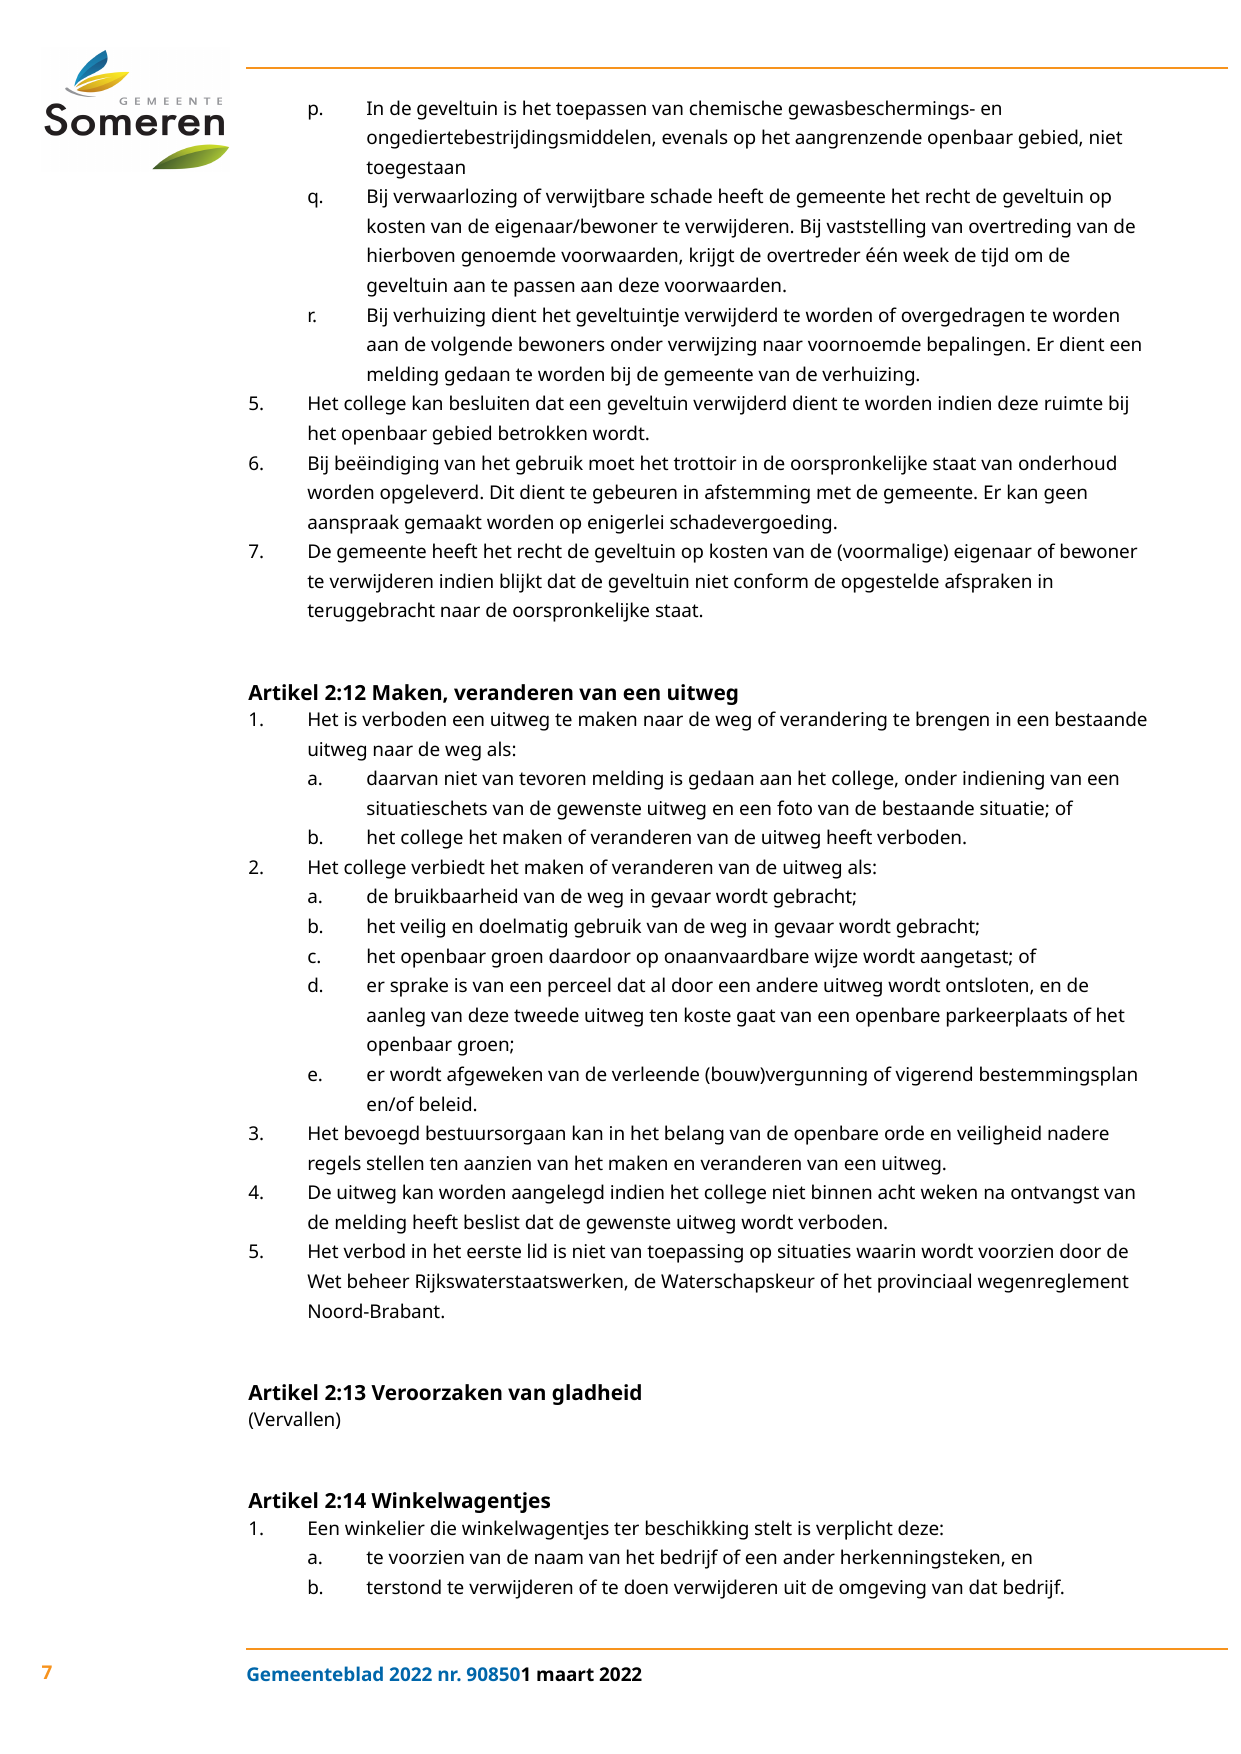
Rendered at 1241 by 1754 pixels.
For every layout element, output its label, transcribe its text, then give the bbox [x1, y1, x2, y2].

list De uitweg kan worden aangelegd indien het college niet binnen acht weken na ontvangst van de melding heeft beslist dat de gewenste uitweg wordt verboden. [248, 1179, 1152, 1235]
list Bij beëindiging van het gebruik moet het trottoir in de oorspronkelijke staat van onderhoud worden opgeleverd. Dit dient te gebeuren in afstemming met de gemeente. Er kan geen aanspraak gemaakt worden op enigerlei schadevergoeding. [248, 450, 1152, 535]
list Het is verboden een uitweg te maken naar de weg of verandering te brengen in een bestaande uitweg naar de weg als: [248, 706, 1152, 761]
list Het college verbiedt het maken of veranderen van de uitweg als: [248, 854, 1152, 880]
text Artikel 2:14 Winkelwagentjes [248, 1486, 1152, 1515]
list er sprake is van een perceel dat al door een andere uitweg wordt ontsloten, en de aanleg van deze tweede uitweg ten koste gaat van een openbare parkeerplaats of het openbaar groen; [307, 972, 1152, 1057]
text (Vervallen) [248, 1406, 1152, 1432]
list Het bevoegd bestuursorgaan kan in het belang van de openbare orde en veiligheid nadere regels stellen ten aanzien van het maken en veranderen van een uitweg. [248, 1120, 1152, 1176]
list te voorzien van de naam van het bedrijf of een ander herkenningsteken, en [307, 1544, 1152, 1570]
list het openbaar groen daardoor op onaanvaardbare wijze wordt aangetast; of [307, 943, 1152, 968]
text Artikel 2:12 Maken, veranderen van een uitweg [248, 678, 1152, 706]
list Bij verhuizing dient het geveltuintje verwijderd te worden of overgedragen te worden aan de volgende bewoners onder verwijzing naar voornoemde bepalingen. Er dient een melding gedaan te worden bij de gemeente van de verhuizing. [307, 302, 1152, 387]
list de bruikbaarheid van de weg in gevaar wordt gebracht; [307, 884, 1152, 909]
list Bij verwaarlozing of verwijtbare schade heeft de gemeente het recht de geveltuin op kosten van de eigenaar/bewoner te verwijderen. Bij vaststelling van overtreding van de hierboven genoemde voorwaarden, krijgt de overtreder één week de tijd om de geveltuin aan te passen aan deze voorwaarden. [307, 183, 1152, 298]
list De gemeente heeft het recht de geveltuin op kosten van de (voormalige) eigenaar of bewoner te verwijderen indien blijkt dat de geveltuin niet conform de opgestelde afspraken in teruggebracht naar de oorspronkelijke staat. [248, 538, 1152, 623]
picture [41, 47, 231, 172]
list Het verbod in het eerste lid is niet van toepassing op situaties waarin wordt voorzien door de Wet beheer Rijkswaterstaatswerken, de Waterschapskeur of het provinciaal wegenreglement Noord-Brabant. [248, 1239, 1152, 1323]
list terstond te verwijderen of te doen verwijderen uit de omgeving van dat bedrijf. [307, 1574, 1152, 1599]
list het college het maken of veranderen van de uitweg heeft verboden. [307, 824, 1152, 850]
list In de geveltuin is het toepassen van chemische gewasbeschermings- en ongediertebestrijdingsmiddelen, evenals op het aangrenzende openbaar gebied, niet toegestaan [307, 95, 1152, 180]
list daarvan niet van tevoren melding is gedaan aan het college, onder indiening van een situatieschets van de gewenste uitweg en een foto van de bestaande situatie; of [307, 765, 1152, 821]
list het veilig en doelmatig gebruik van de weg in gevaar wordt gebracht; [307, 913, 1152, 939]
text Artikel 2:13 Veroorzaken van gladheid [248, 1378, 1152, 1406]
list Een winkelier die winkelwagentjes ter beschikking stelt is verplicht deze: [248, 1515, 1152, 1540]
list Het college kan besluiten dat een geveltuin verwijderd dient te worden indien deze ruimte bij het openbaar gebied betrokken wordt. [248, 391, 1152, 446]
list er wordt afgeweken van de verleende (bouw)vergunning of vigerend bestemmingsplan en/of beleid. [307, 1061, 1152, 1116]
